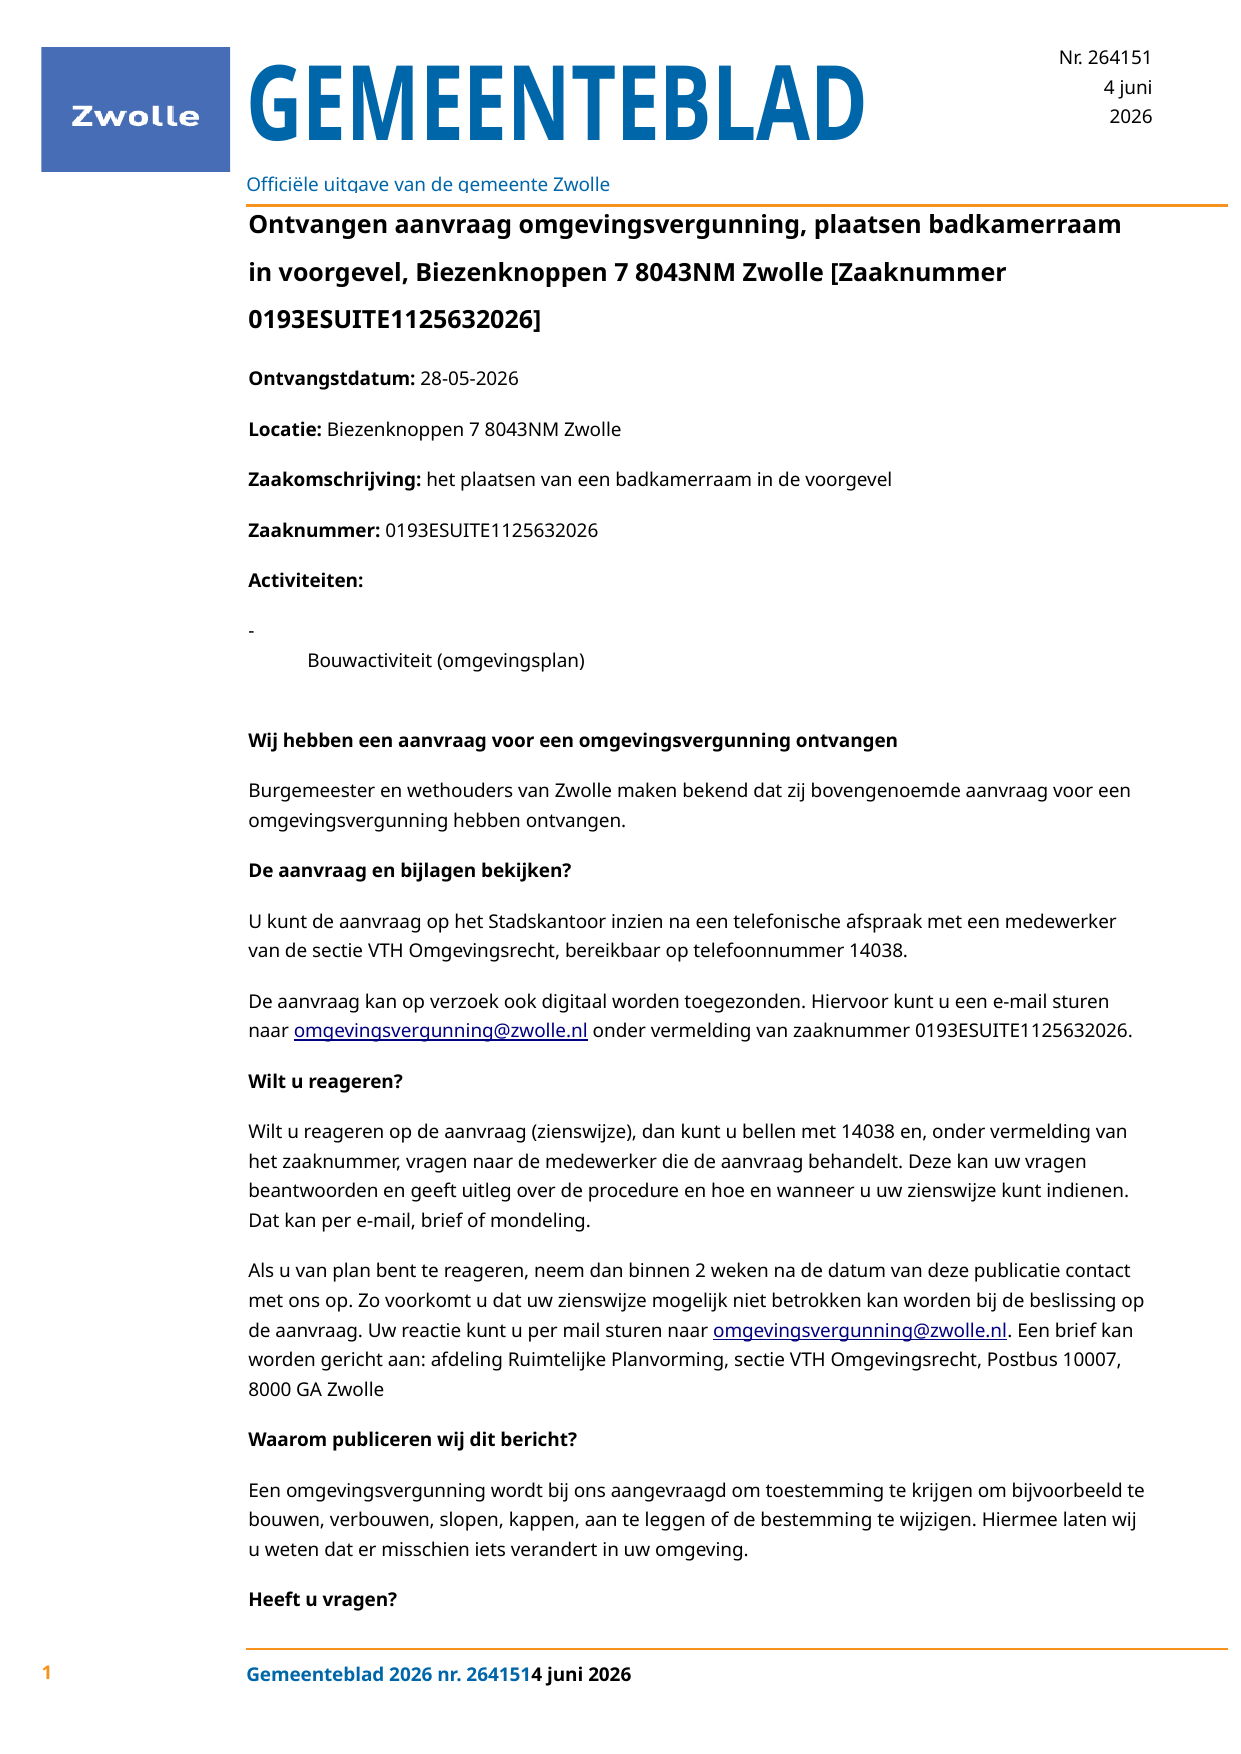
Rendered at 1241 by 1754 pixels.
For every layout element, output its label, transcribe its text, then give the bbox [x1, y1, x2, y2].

text Locatie: Biezenknoppen 7 8043NM Zwolle [248, 416, 1152, 442]
text Zaaknummer: 0193ESUITE1125632026 [248, 517, 1152, 542]
text Heeft u vragen? [248, 1586, 1152, 1612]
list Bouwactiviteit (omgevingsplan) [248, 647, 1152, 673]
text Wij hebben een aanvraag voor een omgevingsvergunning ontvangen [248, 727, 1152, 753]
text Ontvangen aanvraag omgevingsvergunning, plaatsen badkamerraam in voorgevel, Biezenknoppen 7 8043NM Zwolle [Zaaknummer 0193ESUITE1125632026] [248, 207, 1152, 336]
text Waarom publiceren wij dit bericht? [248, 1426, 1152, 1452]
text Wilt u reageren op de aanvraag (zienswijze), dan kunt u bellen met 14038 en, onder vermelding van het zaaknummer, vragen naar de medewerker die de aanvraag behandelt. Deze kan uw vragen beantwoorden en geeft uitleg over de procedure en hoe en wanneer u uw zienswijze kunt indienen. Dat kan per e-mail, brief of mondeling. [248, 1118, 1152, 1233]
text Als u van plan bent te reageren, neem dan binnen 2 weken na de datum van deze publicatie contact met ons op. Zo voorkomt u dat uw zienswijze mogelijk niet betrokken kan worden bij de beslissing op de aanvraag. Uw reactie kunt u per mail sturen naar omgevingsvergunning@zwolle.nl. Een brief kan worden gericht aan: afdeling Ruimtelijke Planvorming, sectie VTH Omgevingsrecht, Postbus 10007, 8000 GA Zwolle [248, 1258, 1152, 1402]
text Activiteiten: [248, 567, 1152, 593]
text Wilt u reageren? [248, 1068, 1152, 1094]
text Een omgevingsvergunning wordt bij ons aangevraagd om toestemming te krijgen om bijvoorbeeld te bouwen, verbouwen, slopen, kappen, aan te leggen of de bestemming te wijzigen. Hiermee laten wij u weten dat er misschien iets verandert in uw omgeving. [248, 1477, 1152, 1562]
text Burgemeester en wethouders van Zwolle maken bekend dat zij bovengenoemde aanvraag voor een omgevingsvergunning hebben ontvangen. [248, 778, 1152, 833]
text Zaakomschrijving: het plaatsen van een badkamerraam in de voorgevel [248, 466, 1152, 492]
text De aanvraag en bijlagen bekijken? [248, 858, 1152, 883]
text De aanvraag kan op verzoek ook digitaal worden toegezonden. Hiervoor kunt u een e-mail sturen naar omgevingsvergunning@zwolle.nl onder vermelding van zaaknummer 0193ESUITE1125632026. [248, 988, 1152, 1043]
text Ontvangstdatum: 28-05-2026 [248, 366, 1152, 391]
picture [41, 47, 231, 172]
text U kunt de aanvraag op het Stadskantoor inzien na een telefonische afspraak met een medewerker van de sectie VTH Omgevingsrecht, bereikbaar op telefoonnummer 14038. [248, 908, 1152, 963]
